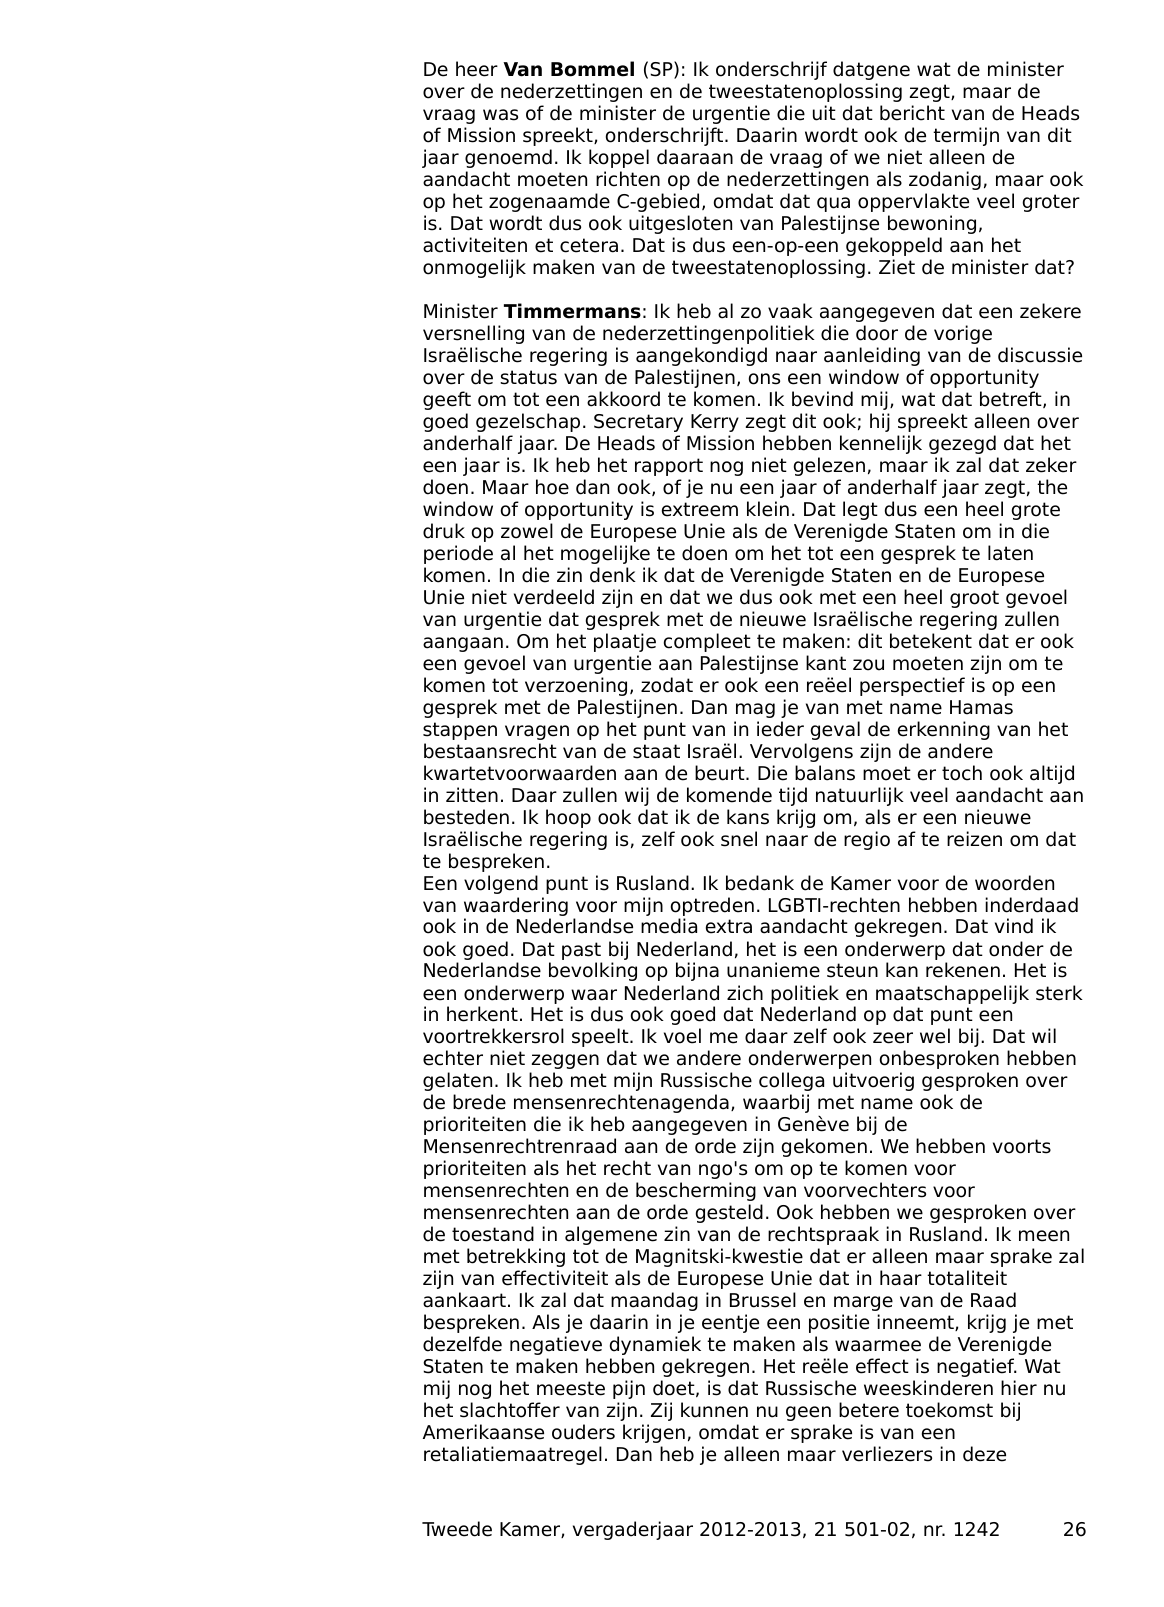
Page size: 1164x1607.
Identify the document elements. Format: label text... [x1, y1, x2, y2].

text De heer Van Bommel (SP): Ik onderschrijf datgene wat de minister over de nederzettingen en de tweestatenoplossing zegt, maar de vraag was of de minister de urgentie die uit dat bericht van de Heads of Mission spreekt, onderschrijft. Daarin wordt ook de termijn van dit jaar genoemd. Ik koppel daaraan de vraag of we niet alleen de aandacht moeten richten op de nederzettingen als zodanig, maar ook op het zogenaamde C-gebied, omdat dat qua oppervlakte veel groter is. Dat wordt dus ook uitgesloten van Palestijnse bewoning, activiteiten et cetera. Dat is dus een-op-een gekoppeld aan het onmogelijk maken van de tweestatenoplossing. Ziet de minister dat? [422, 59, 1087, 279]
text Minister Timmermans: Ik heb al zo vaak aangegeven dat een zekere versnelling van de nederzettingenpolitiek die door de vorige Israëlische regering is aangekondigd naar aanleiding van de discussie over de status van de Palestijnen, ons een window of opportunity geeft om tot een akkoord te komen. Ik bevind mij, wat dat betreft, in goed gezelschap. Secretary Kerry zegt dit ook; hij spreekt alleen over anderhalf jaar. De Heads of Mission hebben kennelijk gezegd dat het een jaar is. Ik heb het rapport nog niet gelezen, maar ik zal dat zeker doen. Maar hoe dan ook, of je nu een jaar of anderhalf jaar zegt, the window of opportunity is extreem klein. Dat legt dus een heel grote druk op zowel de Europese Unie als de Verenigde Staten om in die periode al het mogelijke te doen om het tot een gesprek te laten komen. In die zin denk ik dat de Verenigde Staten en de Europese Unie niet verdeeld zijn en dat we dus ook met een heel groot gevoel van urgentie dat gesprek met de nieuwe Israëlische regering zullen aangaan. Om het plaatje compleet te maken: dit betekent dat er ook een gevoel van urgentie aan Palestijnse kant zou moeten zijn om te komen tot verzoening, zodat er ook een reëel perspectief is op een gesprek met de Palestijnen. Dan mag je van met name Hamas stappen vragen op het punt van in ieder geval de erkenning van het bestaansrecht van de staat Israël. Vervolgens zijn de andere kwartetvoorwaarden aan de beurt. Die balans moet er toch ook altijd in zitten. Daar zullen wij de komende tijd natuurlijk veel aandacht aan besteden. Ik hoop ook dat ik de kans krijg om, als er een nieuwe Israëlische regering is, zelf ook snel naar de regio af te reizen om dat te bespreken. [422, 301, 1087, 872]
text Een volgend punt is Rusland. Ik bedank de Kamer voor de woorden van waardering voor mijn optreden. LGBTI-rechten hebben inderdaad ook in de Nederlandse media extra aandacht gekregen. Dat vind ik ook goed. Dat past bij Nederland, het is een onderwerp dat onder de Nederlandse bevolking op bijna unanieme steun kan rekenen. Het is een onderwerp waar Nederland zich politiek en maatschappelijk sterk in herkent. Het is dus ook goed dat Nederland op dat punt een voortrekkersrol speelt. Ik voel me daar zelf ook zeer wel bij. Dat wil echter niet zeggen dat we andere onderwerpen onbesproken hebben gelaten. Ik heb met mijn Russische collega uitvoerig gesproken over de brede mensenrechtenagenda, waarbij met name ook de prioriteiten die ik heb aangegeven in Genève bij de Mensenrechtrenraad aan de orde zijn gekomen. We hebben voorts prioriteiten als het recht van ngo's om op te komen voor mensenrechten en de bescherming van voorvechters voor mensenrechten aan de orde gesteld. Ook hebben we gesproken over de toestand in algemene zin van de rechtspraak in Rusland. Ik meen met betrekking tot de Magnitski-kwestie dat er alleen maar sprake zal zijn van effectiviteit als de Europese Unie dat in haar totaliteit aankaart. Ik zal dat maandag in Brussel en marge van de Raad bespreken. Als je daarin in je eentje een positie inneemt, krijg je met dezelfde negatieve dynamiek te maken als waarmee de Verenigde Staten te maken hebben gekregen. Het reële effect is negatief. Wat mij nog het meeste pijn doet, is dat Russische weeskinderen hier nu het slachtoffer van zijn. Zij kunnen nu geen betere toekomst bij Amerikaanse ouders krijgen, omdat er sprake is van een retaliatiemaatregel. Dan heb je alleen maar verliezers in deze [422, 872, 1087, 1466]
